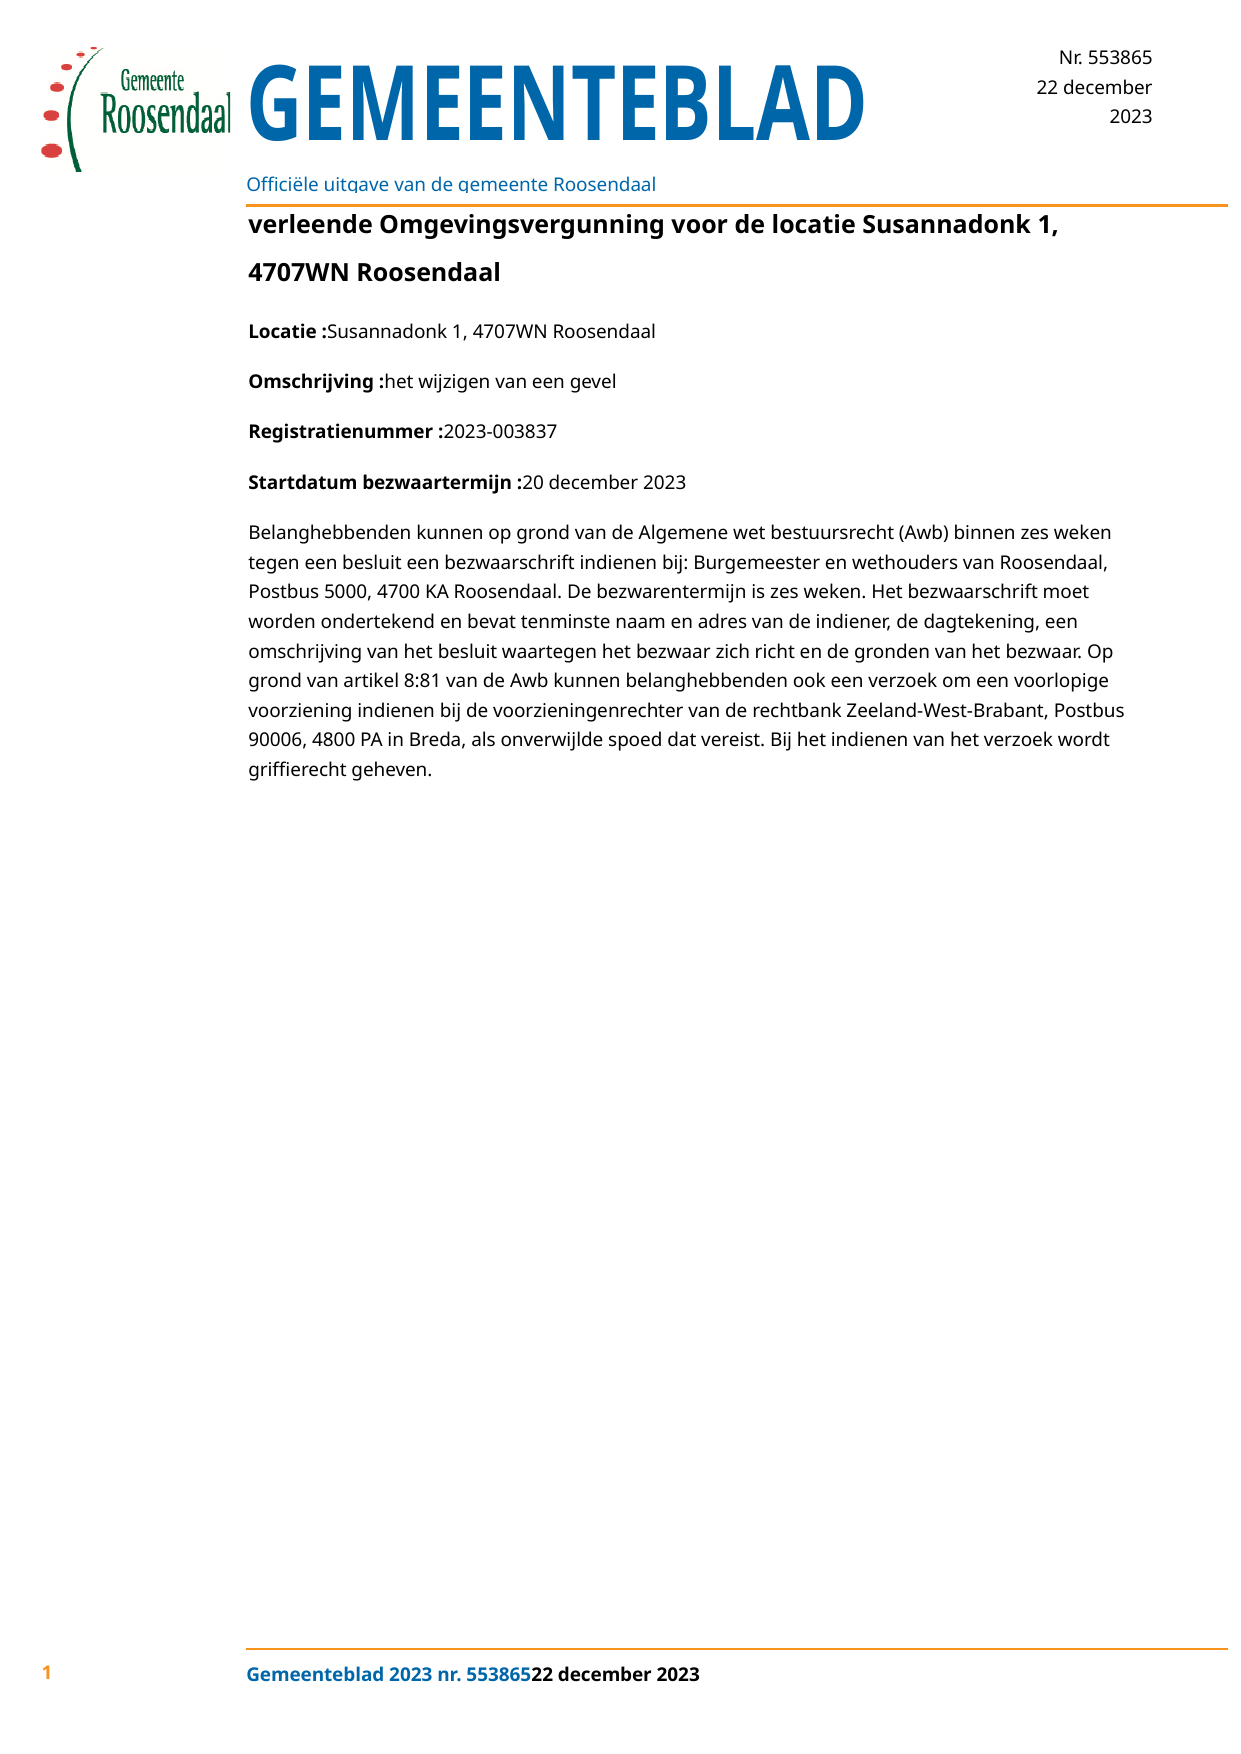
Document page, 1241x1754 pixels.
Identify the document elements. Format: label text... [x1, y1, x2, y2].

text verleende Omgevingsvergunning voor de locatie Susannadonk 1, 4707WN Roosendaal [248, 207, 1152, 288]
text Omschrijving :het wijzigen van een gevel [248, 368, 1152, 394]
text Registratienummer :2023-003837 [248, 419, 1152, 444]
text Locatie :Susannadonk 1, 4707WN Roosendaal [248, 318, 1152, 344]
text Startdatum bezwaartermijn :20 december 2023 [248, 469, 1152, 495]
text Belanghebbenden kunnen op grond van de Algemene wet bestuursrecht (Awb) binnen zes weken tegen een besluit een bezwaarschrift indienen bij: Burgemeester en wethouders van Roosendaal, Postbus 5000, 4700 KA Roosendaal. De bezwarentermijn is zes weken. Het bezwaarschrift moet worden ondertekend en bevat tenminste naam en adres van de indiener, de dagtekening, een omschrijving van het besluit waartegen het bezwaar zich richt en de gronden van het bezwaar. Op grond van artikel 8:81 van de Awb kunnen belanghebbenden ook een verzoek om een voorlopige voorziening indienen bij de voorzieningenrechter van de rechtbank Zeeland-West-Brabant, Postbus 90006, 4800 PA in Breda, als onverwijlde spoed dat vereist. Bij het indienen van het verzoek wordt griffierecht geheven. [248, 519, 1152, 782]
picture [41, 47, 231, 172]
